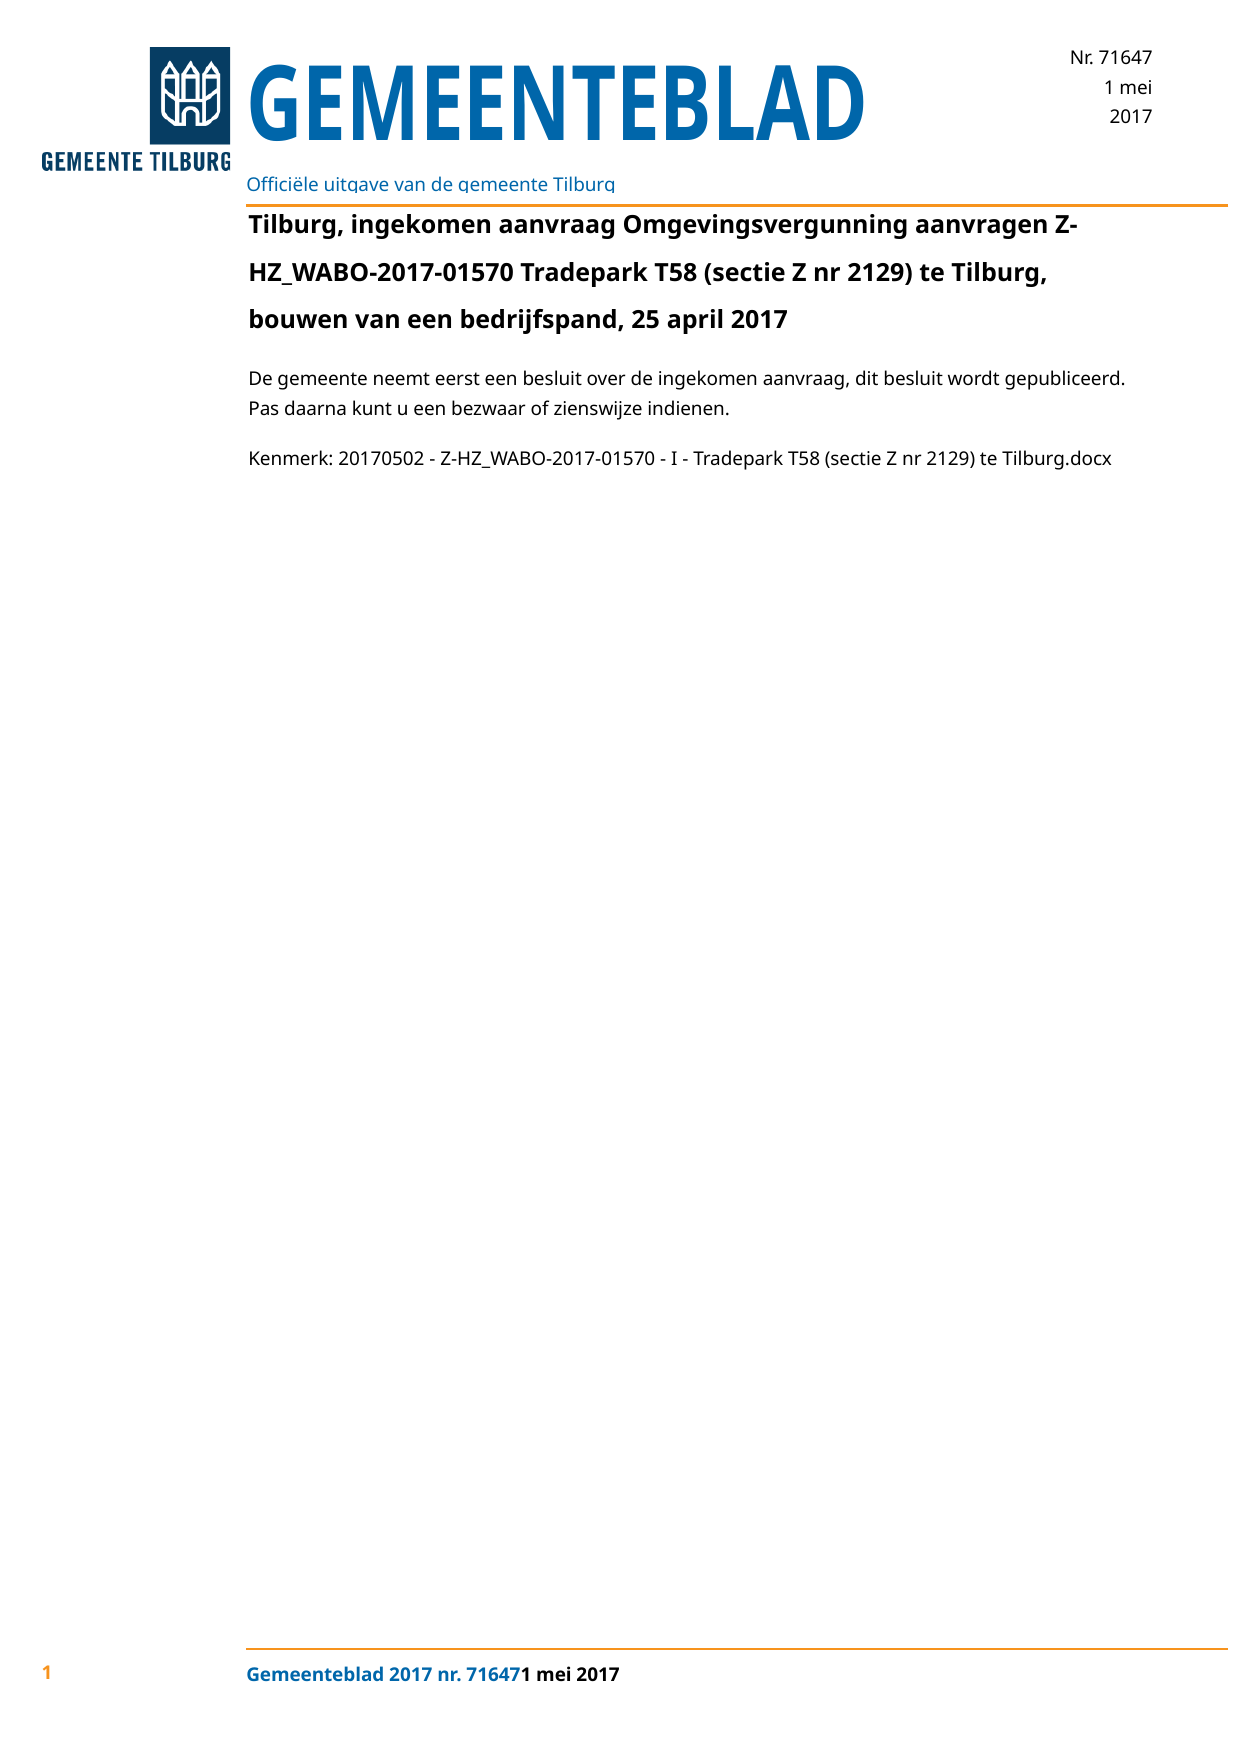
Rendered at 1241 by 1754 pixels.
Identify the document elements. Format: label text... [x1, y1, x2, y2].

text Kenmerk: 20170502 - Z-HZ_WABO-2017-01570 - I - Tradepark T58 (sectie Z nr 2129) te Tilburg.docx [248, 446, 1152, 471]
picture [41, 47, 231, 172]
text Tilburg, ingekomen aanvraag Omgevingsvergunning aanvragen Z-HZ_WABO-2017-01570 Tradepark T58 (sectie Z nr 2129) te Tilburg, bouwen van een bedrijfspand, 25 april 2017 [248, 207, 1152, 336]
text De gemeente neemt eerst een besluit over de ingekomen aanvraag, dit besluit wordt gepubliceerd. Pas daarna kunt u een bezwaar of zienswijze indienen. [248, 366, 1152, 421]
